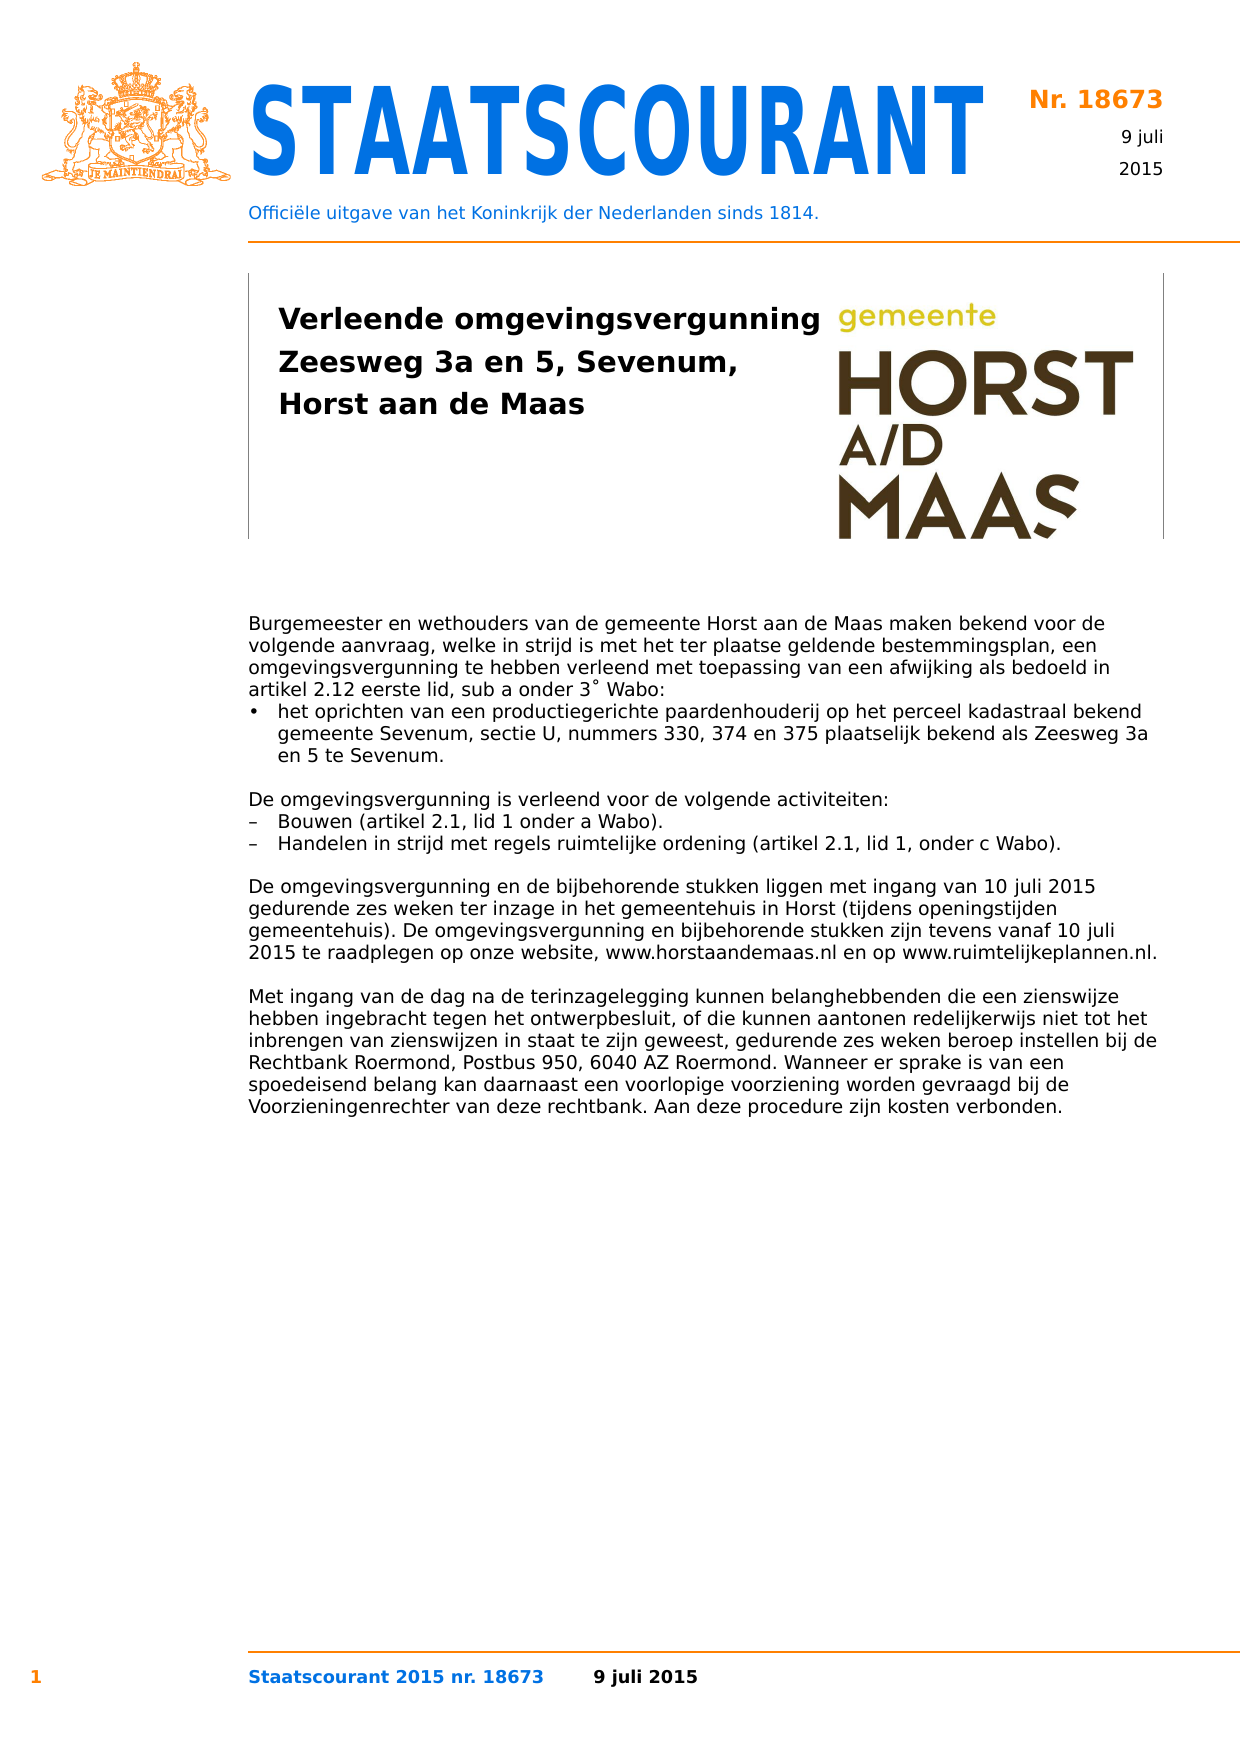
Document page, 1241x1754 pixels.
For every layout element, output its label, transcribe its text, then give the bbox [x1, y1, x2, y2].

text Met ingang van de dag na de terinzagelegging kunnen belanghebbenden die een zienswijze hebben ingebracht tegen het ontwerpbesluit, of die kunnen aantonen redelijkerwijs niet tot het inbrengen van zienswijzen in staat te zijn geweest, gedurende zes weken beroep instellen bij de Rechtbank Roermond, Postbus 950, 6040 AZ Roermond. Wanneer er sprake is van een spoedeisend belang kan daarnaast een voorlopige voorziening worden gevraagd bij de Voorzieningenrechter van deze rechtbank. Aan deze procedure zijn kosten verbonden. [248, 986, 1163, 1118]
table_header STAATSCOURANT [248, 62, 998, 203]
table_cell 2015 [998, 153, 1240, 203]
picture [41, 62, 231, 186]
text • het oprichten van een productiegerichte paardenhouderij op het perceel kadastraal bekend gemeente Sevenum, sectie U, nummers 330, 374 en 375 plaatselijk bekend als Zeesweg 3a en 5 te Sevenum. [248, 701, 1163, 767]
picture [838, 302, 1134, 539]
text De omgevingsvergunning is verleend voor de volgende activiteiten: [248, 788, 1163, 811]
table_cell 9 juli [998, 121, 1240, 153]
table_header [25, 62, 248, 241]
text De omgevingsvergunning en de bijbehorende stukken liggen met ingang van 10 juli 2015 gedurende zes weken ter inzage in het gemeentehuis in Horst (tijdens openingstijden gemeentehuis). De omgevingsvergunning en bijbehorende stukken zijn tevens vanaf 10 juli 2015 te raadplegen op onze website, www.horstaandemaas.nl en op www.ruimtelijkeplannen.nl. [248, 876, 1163, 964]
subtitle Verleende omgevingsvergunning Zeesweg 3a en 5, Sevenum, Horst aan de Maas [249, 273, 1163, 539]
table_header Nr. 18673 [998, 62, 1240, 121]
table_cell Officiële uitgave van het Koninkrijk der Nederlanden sinds 1814. [248, 203, 1240, 241]
text Burgemeester en wethouders van de gemeente Horst aan de Maas maken bekend voor de volgende aanvraag, welke in strijd is met het ter plaatse geldende bestemmingsplan, een omgevingsvergunning te hebben verleend met toepassing van een afwijking als bedoeld in artikel 2.12 eerste lid, sub a onder 3˚ Wabo: [248, 613, 1163, 701]
text – Bouwen (artikel 2.1, lid 1 onder a Wabo). [248, 811, 1163, 832]
text – Handelen in strijd met regels ruimtelijke ordening (artikel 2.1, lid 1, onder c Wabo). [248, 832, 1163, 854]
